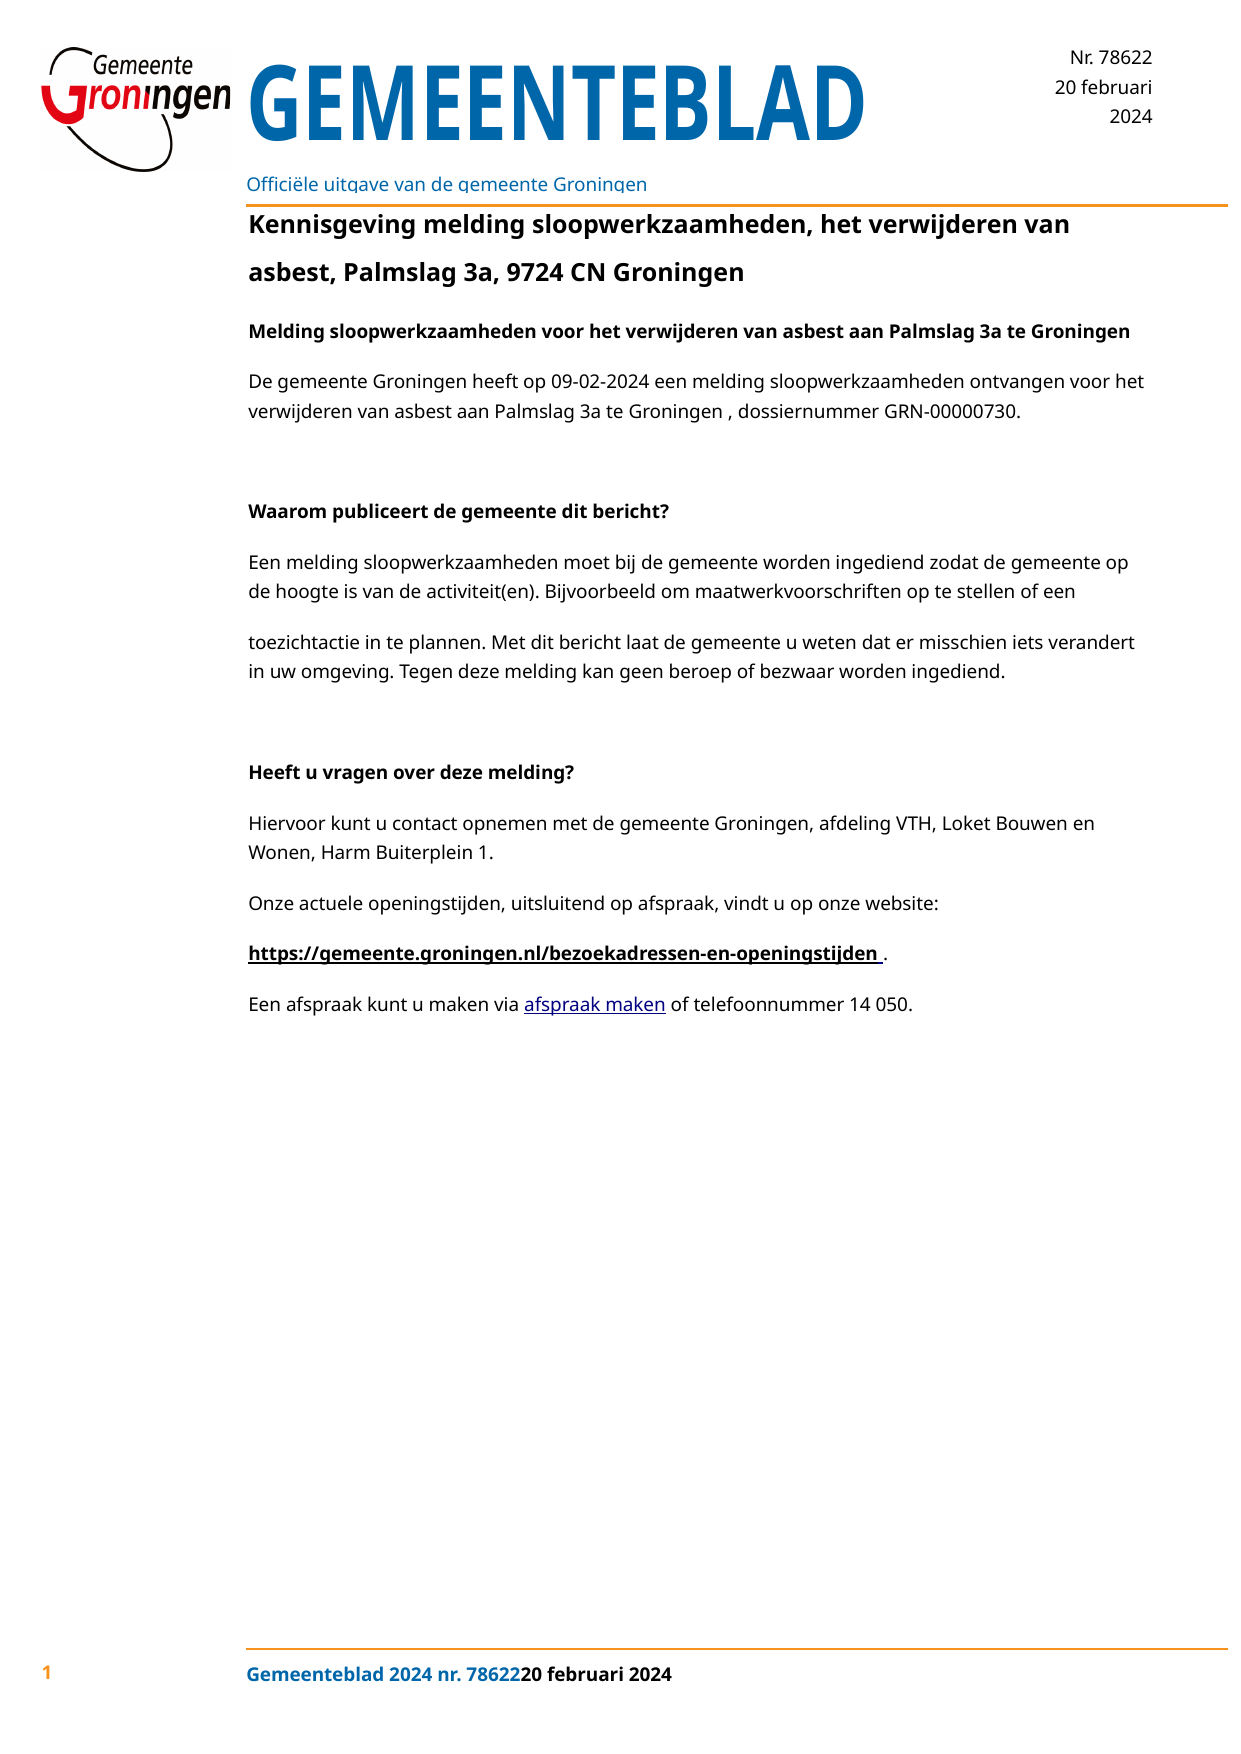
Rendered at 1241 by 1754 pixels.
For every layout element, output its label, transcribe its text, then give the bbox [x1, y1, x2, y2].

text Kennisgeving melding sloopwerkzaamheden, het verwijderen van asbest, Palmslag 3a, 9724 CN Groningen [248, 207, 1152, 288]
text Melding sloopwerkzaamheden voor het verwijderen van asbest aan Palmslag 3a te Groningen [248, 318, 1152, 344]
picture [41, 47, 231, 172]
text Onze actuele openingstijden, uitsluitend op afspraak, vindt u op onze website: [248, 890, 1152, 916]
text Een melding sloopwerkzaamheden moet bij de gemeente worden ingediend zodat de gemeente op de hoogte is van de activiteit(en). Bijvoorbeeld om maatwerkvoorschriften op te stellen of een [248, 549, 1152, 604]
text De gemeente Groningen heeft op 09-02-2024 een melding sloopwerkzaamheden ontvangen voor het verwijderen van asbest aan Palmslag 3a te Groningen , dossiernummer GRN-00000730. [248, 368, 1152, 424]
text https://gemeente.groningen.nl/bezoekadressen-en-openingstijden . [248, 940, 1152, 966]
text Een afspraak kunt u maken via afspraak maken of telefoonnummer 14 050. [248, 991, 1152, 1017]
text Heeft u vragen over deze melding? [248, 759, 1152, 785]
text Hiervoor kunt u contact opnemen met de gemeente Groningen, afdeling VTH, Loket Bouwen en Wonen, Harm Buiterplein 1. [248, 810, 1152, 865]
text toezichtactie in te plannen. Met dit bericht laat de gemeente u weten dat er misschien iets verandert in uw omgeving. Tegen deze melding kan geen beroep of bezwaar worden ingediend. [248, 629, 1152, 684]
text Waarom publiceert de gemeente dit bericht? [248, 499, 1152, 524]
